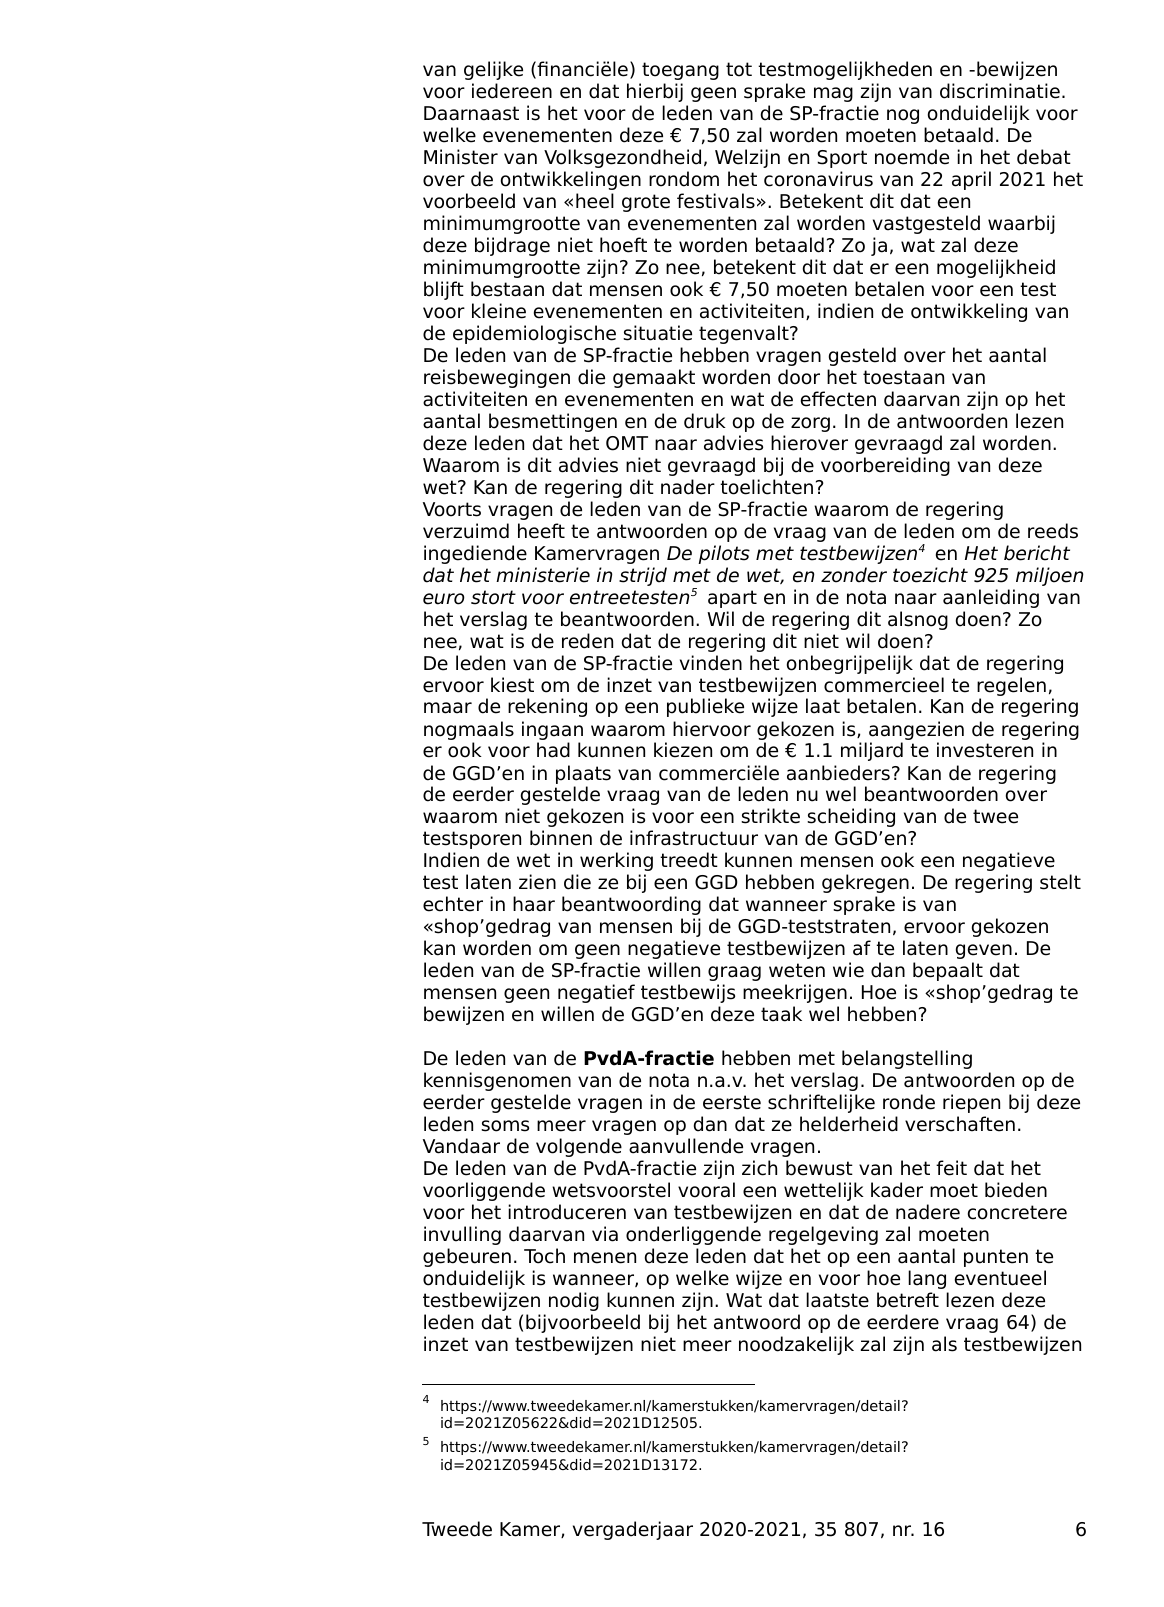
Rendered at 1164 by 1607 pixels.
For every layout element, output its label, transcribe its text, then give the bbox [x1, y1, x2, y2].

text De leden van de PvdA-fractie hebben met belangstelling kennisgenomen van de nota n.a.v. het verslag. De antwoorden op de eerder gestelde vragen in de eerste schriftelijke ronde riepen bij deze leden soms meer vragen op dan dat ze helderheid verschaften. Vandaar de volgende aanvullende vragen. [422, 1048, 1087, 1158]
text Indien de wet in werking treedt kunnen mensen ook een negatieve test laten zien die ze bij een GGD hebben gekregen. De regering stelt echter in haar beantwoording dat wanneer sprake is van «shop’gedrag van mensen bij de GGD-teststraten, ervoor gekozen kan worden om geen negatieve testbewijzen af te laten geven. De leden van de SP-fractie willen graag weten wie dan bepaalt dat mensen geen negatief testbewijs meekrijgen. Hoe is «shop’gedrag te bewijzen en willen de GGD’en deze taak wel hebben? [422, 850, 1087, 1026]
text De leden van de SP-fractie hebben vragen gesteld over het aantal reisbewegingen die gemaakt worden door het toestaan van activiteiten en evenementen en wat de effecten daarvan zijn op het aantal besmettingen en de druk op de zorg. In de antwoorden lezen deze leden dat het OMT naar advies hierover gevraagd zal worden. Waarom is dit advies niet gevraagd bij de voorbereiding van deze wet? Kan de regering dit nader toelichten? [422, 345, 1087, 499]
text De leden van de PvdA-fractie zijn zich bewust van het feit dat het voorliggende wetsvoorstel vooral een wettelijk kader moet bieden voor het introduceren van testbewijzen en dat de nadere concretere invulling daarvan via onderliggende regelgeving zal moeten gebeuren. Toch menen deze leden dat het op een aantal punten te onduidelijk is wanneer, op welke wijze en voor hoe lang eventueel testbewijzen nodig kunnen zijn. Wat dat laatste betreft lezen deze leden dat (bijvoorbeeld bij het antwoord op de eerdere vraag 64) de inzet van testbewijzen niet meer noodzakelijk zal zijn als testbewijzen [422, 1158, 1087, 1356]
text https://www.tweedekamer.nl/kamerstukken/kamervragen/detail?id=2021Z05945&did=2021D13172. [422, 1435, 1087, 1474]
text De leden van de SP-fractie vinden het onbegrijpelijk dat de regering ervoor kiest om de inzet van testbewijzen commercieel te regelen, maar de rekening op een publieke wijze laat betalen. Kan de regering nogmaals ingaan waarom hiervoor gekozen is, aangezien de regering er ook voor had kunnen kiezen om de € 1.1 miljard te investeren in de GGD’en in plaats van commerciële aanbieders? Kan de regering de eerder gestelde vraag van de leden nu wel beantwoorden over waarom niet gekozen is voor een strikte scheiding van de twee testsporen binnen de infrastructuur van de GGD’en? [422, 652, 1087, 850]
text van gelijke (financiële) toegang tot testmogelijkheden en -bewijzen voor iedereen en dat hierbij geen sprake mag zijn van discriminatie. Daarnaast is het voor de leden van de SP-fractie nog onduidelijk voor welke evenementen deze € 7,50 zal worden moeten betaald. De Minister van Volksgezondheid, Welzijn en Sport noemde in het debat over de ontwikkelingen rondom het coronavirus van 22 april 2021 het voorbeeld van «heel grote festivals». Betekent dit dat een minimumgrootte van evenementen zal worden vastgesteld waarbij deze bijdrage niet hoeft te worden betaald? Zo ja, wat zal deze minimumgrootte zijn? Zo nee, betekent dit dat er een mogelijkheid blijft bestaan dat mensen ook € 7,50 moeten betalen voor een test voor kleine evenementen en activiteiten, indien de ontwikkeling van de epidemiologische situatie tegenvalt? [422, 59, 1087, 345]
text Voorts vragen de leden van de SP-fractie waarom de regering verzuimd heeft te antwoorden op de vraag van de leden om de reeds ingediende Kamervragen De pilots met testbewijzen en Het bericht dat het ministerie in strijd met de wet, en zonder toezicht 925 miljoen euro stort voor entreetesten apart en in de nota naar aanleiding van het verslag te beantwoorden. Wil de regering dit alsnog doen? Zo nee, wat is de reden dat de regering dit niet wil doen? [422, 499, 1087, 652]
text https://www.tweedekamer.nl/kamerstukken/kamervragen/detail?id=2021Z05622&did=2021D12505. [422, 1393, 1087, 1432]
